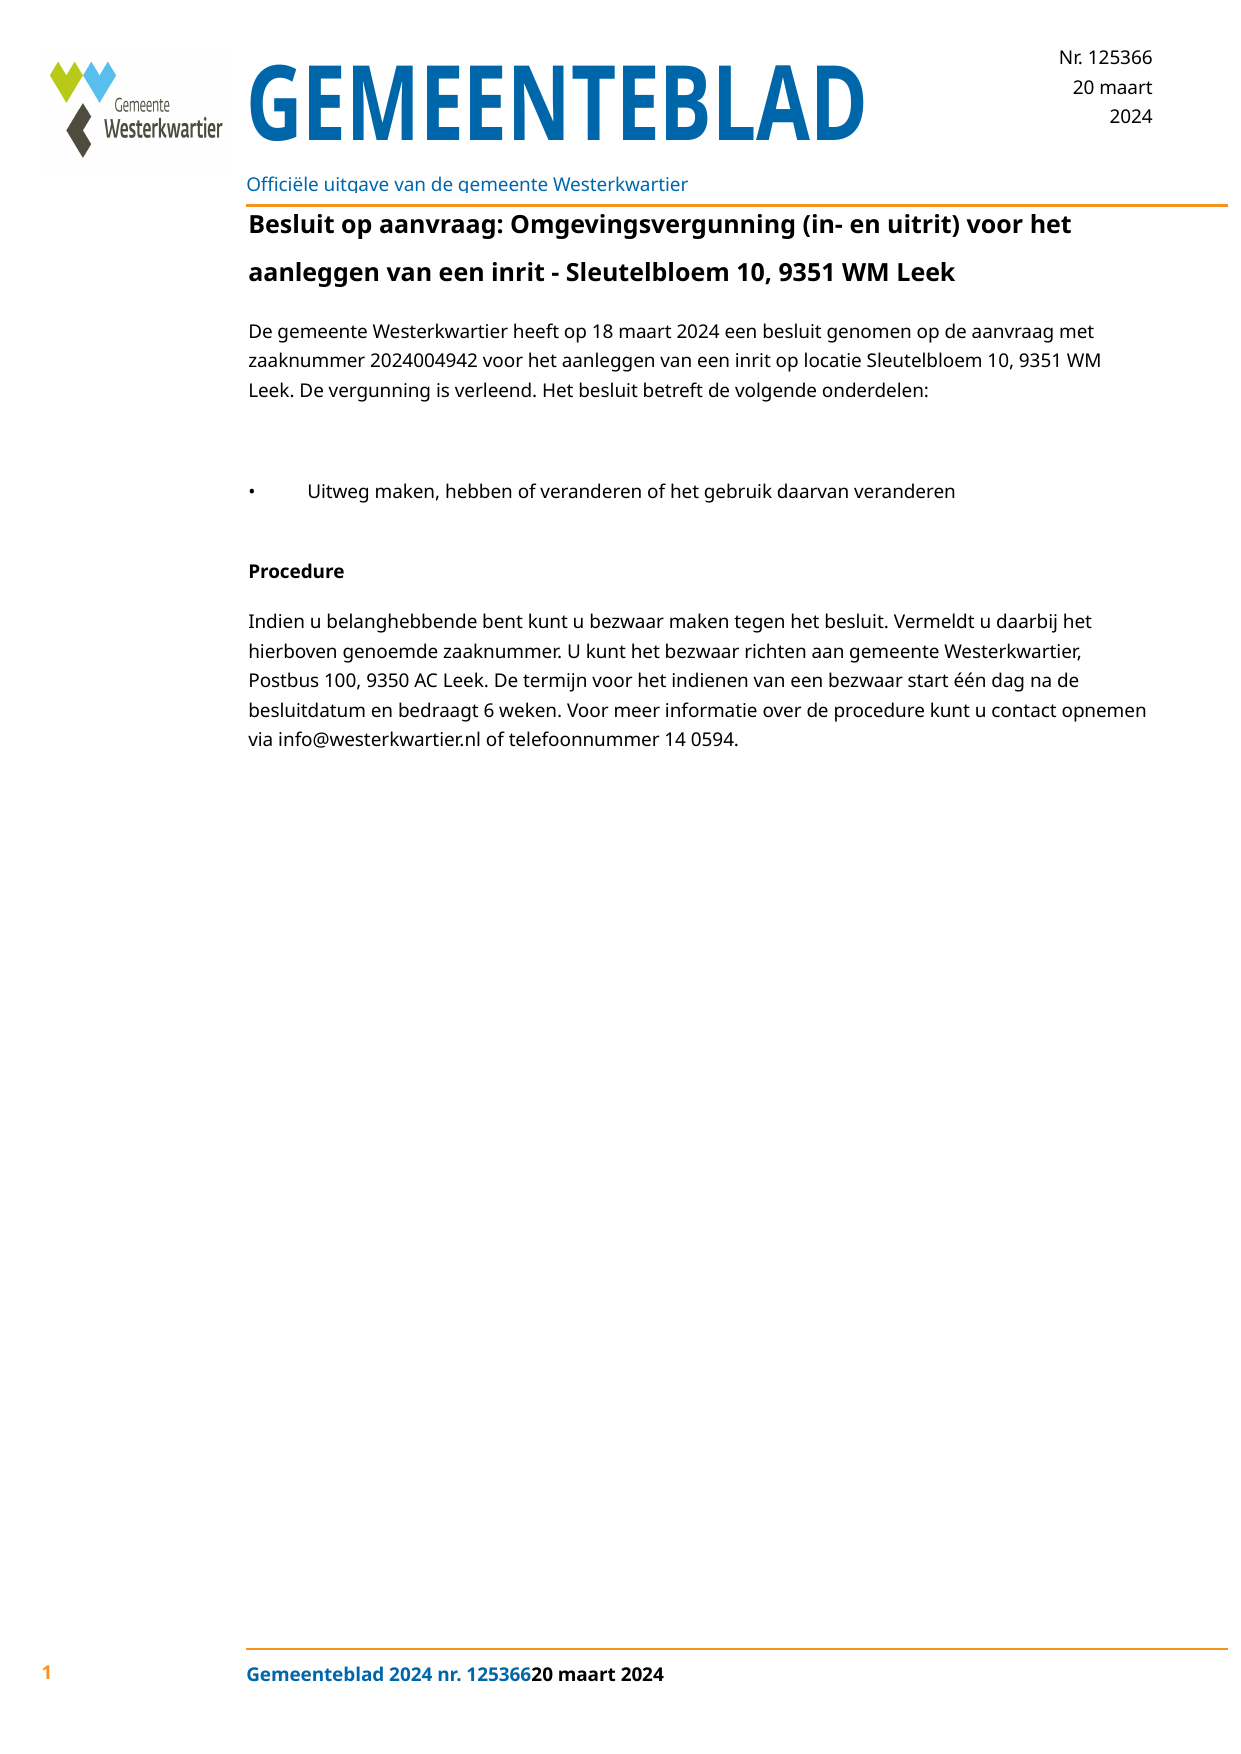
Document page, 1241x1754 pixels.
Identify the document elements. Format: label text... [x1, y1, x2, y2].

text Besluit op aanvraag: Omgevingsvergunning (in- en uitrit) voor het aanleggen van een inrit - Sleutelbloem 10, 9351 WM Leek [248, 207, 1152, 288]
text Procedure [248, 558, 1152, 584]
list Uitweg maken, hebben of veranderen of het gebruik daarvan veranderen [248, 478, 1152, 504]
text De gemeente Westerkwartier heeft op 18 maart 2024 een besluit genomen op de aanvraag met zaaknummer 2024004942 voor het aanleggen van een inrit op locatie Sleutelbloem 10, 9351 WM Leek. De vergunning is verleend. Het besluit betreft de volgende onderdelen: [248, 318, 1152, 403]
text Indien u belanghebbende bent kunt u bezwaar maken tegen het besluit. Vermeldt u daarbij het hierboven genoemde zaaknummer. U kunt het bezwaar richten aan gemeente Westerkwartier, Postbus 100, 9350 AC Leek. De termijn voor het indienen van een bezwaar start één dag na de besluitdatum en bedraagt 6 weken. Voor meer informatie over de procedure kunt u contact opnemen via info@westerkwartier.nl of telefoonnummer 14 0594. [248, 608, 1152, 752]
picture [41, 47, 231, 172]
